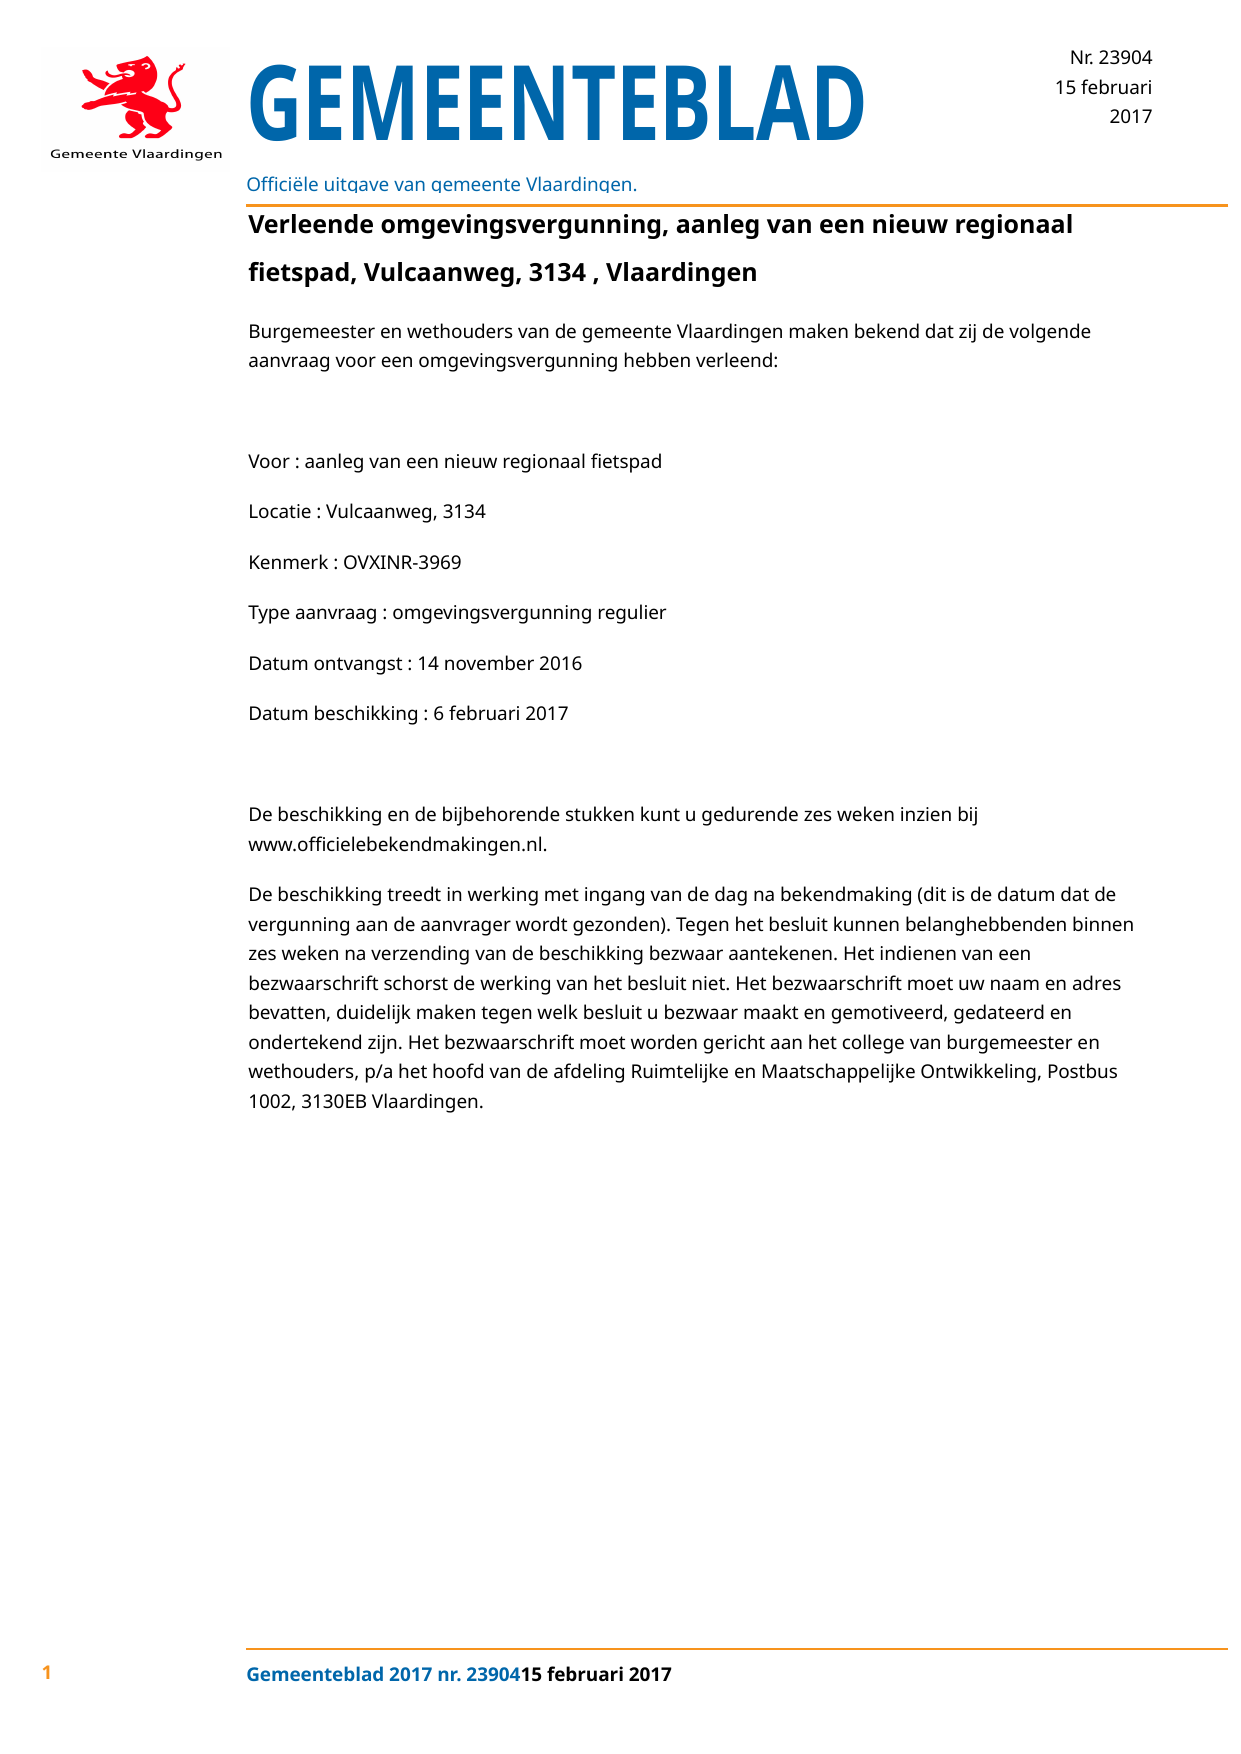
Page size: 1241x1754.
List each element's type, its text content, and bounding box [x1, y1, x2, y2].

text Kenmerk : OVXINR-3969 [248, 549, 1152, 575]
text Voor : aanleg van een nieuw regionaal fietspad [248, 448, 1152, 474]
text Verleende omgevingsvergunning, aanleg van een nieuw regionaal fietspad, Vulcaanweg, 3134 , Vlaardingen [248, 207, 1152, 288]
text De beschikking treedt in werking met ingang van de dag na bekendmaking (dit is de datum dat de vergunning aan de aanvrager wordt gezonden). Tegen het besluit kunnen belanghebbenden binnen zes weken na verzending van de beschikking bezwaar aantekenen. Het indienen van een bezwaarschrift schorst de werking van het besluit niet. Het bezwaarschrift moet uw naam en adres bevatten, duidelijk maken tegen welk besluit u bezwaar maakt en gemotiveerd, gedateerd en ondertekend zijn. Het bezwaarschrift moet worden gericht aan het college van burgemeester en wethouders, p/a het hoofd van de afdeling Ruimtelijke en Maatschappelijke Ontwikkeling, Postbus 1002, 3130EB Vlaardingen. [248, 881, 1152, 1114]
text Datum beschikking : 6 februari 2017 [248, 700, 1152, 726]
text Burgemeester en wethouders van de gemeente Vlaardingen maken bekend dat zij de volgende aanvraag voor een omgevingsvergunning hebben verleend: [248, 318, 1152, 373]
text De beschikking en de bijbehorende stukken kunt u gedurende zes weken inzien bij www.officielebekendmakingen.nl. [248, 801, 1152, 857]
text Locatie : Vulcaanweg, 3134 [248, 499, 1152, 524]
text Type aanvraag : omgevingsvergunning regulier [248, 599, 1152, 625]
text Datum ontvangst : 14 november 2016 [248, 650, 1152, 676]
picture [41, 47, 231, 172]
